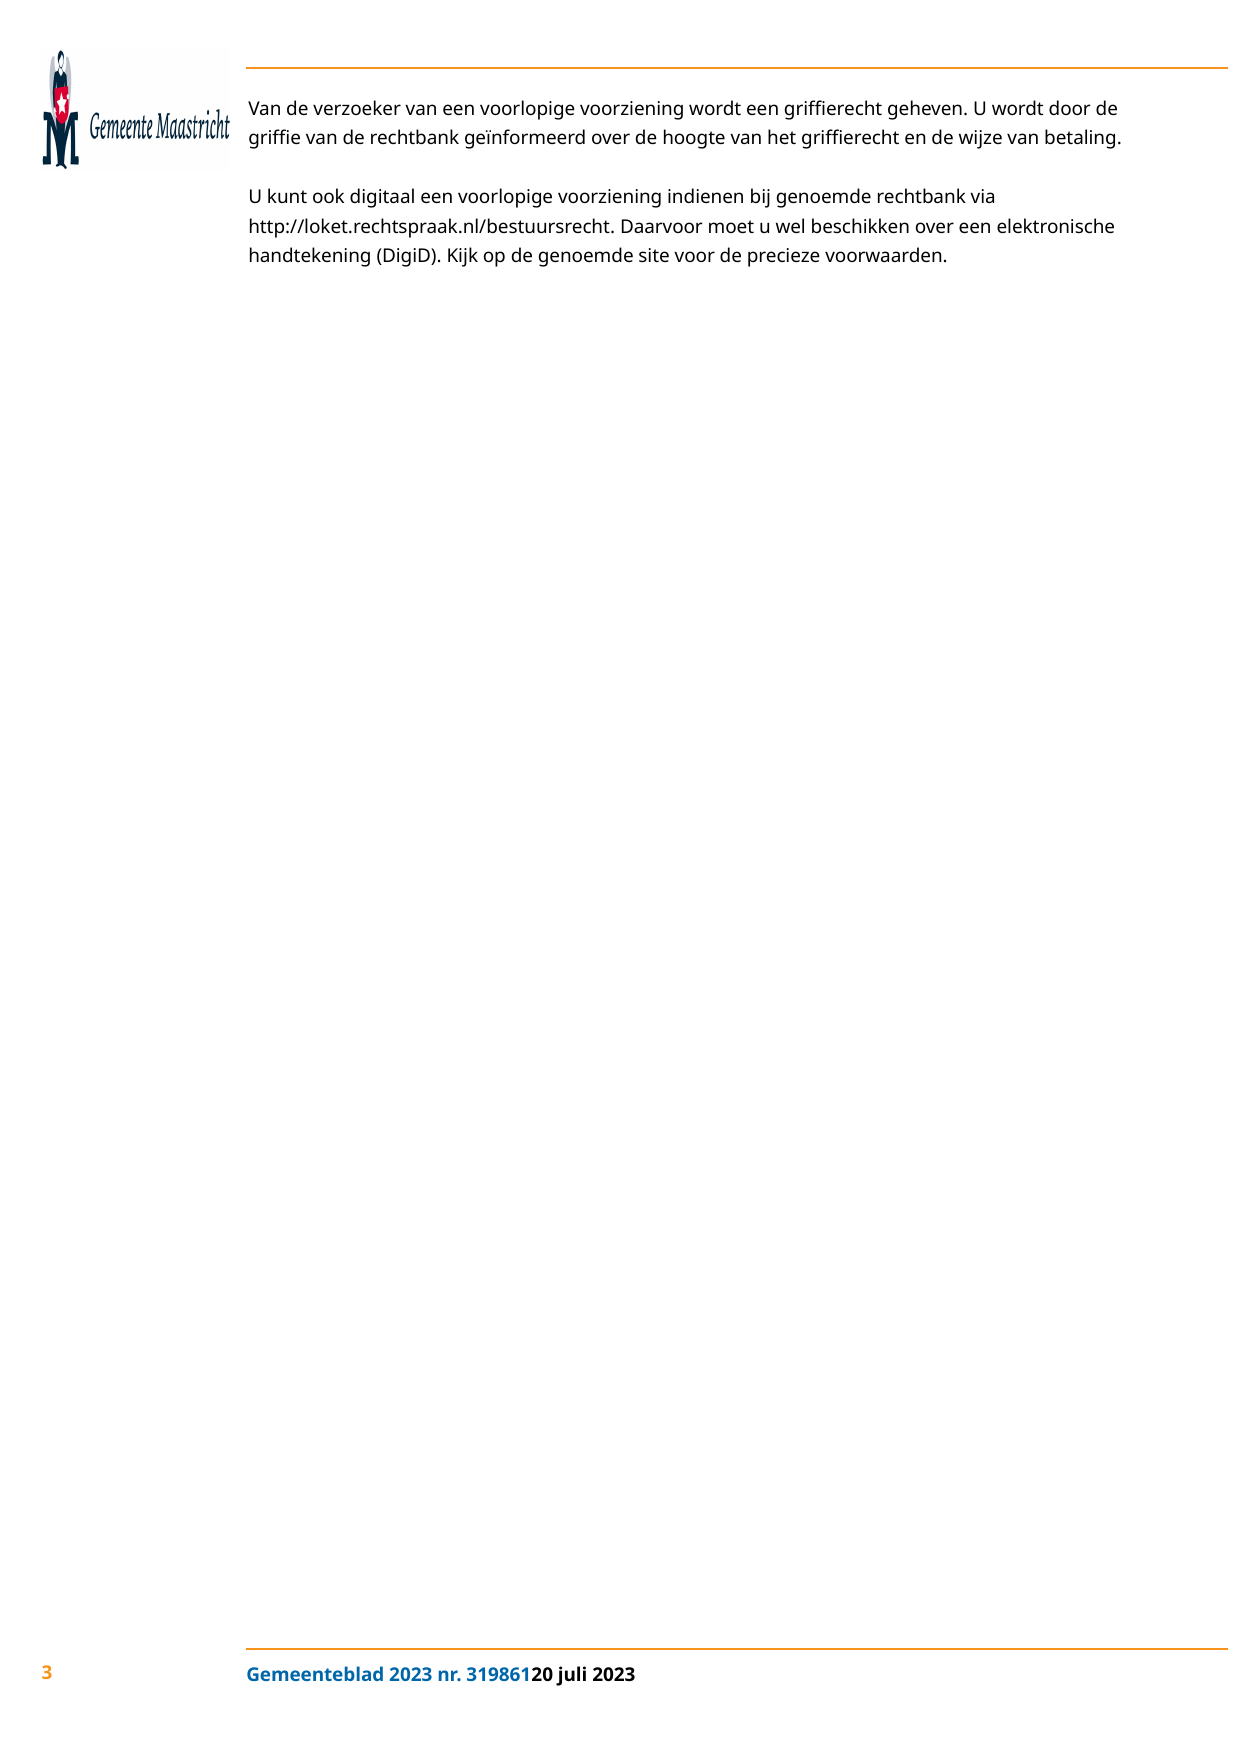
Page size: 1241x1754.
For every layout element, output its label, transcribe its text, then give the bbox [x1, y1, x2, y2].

picture [41, 47, 231, 172]
text U kunt ook digitaal een voorlopige voorziening indienen bij genoemde rechtbank via http://loket.rechtspraak.nl/bestuursrecht. Daarvoor moet u wel beschikken over een elektronische handtekening (DigiD). Kijk op de genoemde site voor de precieze voorwaarden. [248, 183, 1152, 268]
text Van de verzoeker van een voorlopige voorziening wordt een griffierecht geheven. U wordt door de griffie van de rechtbank geïnformeerd over de hoogte van het griffierecht en de wijze van betaling. [248, 95, 1152, 150]
